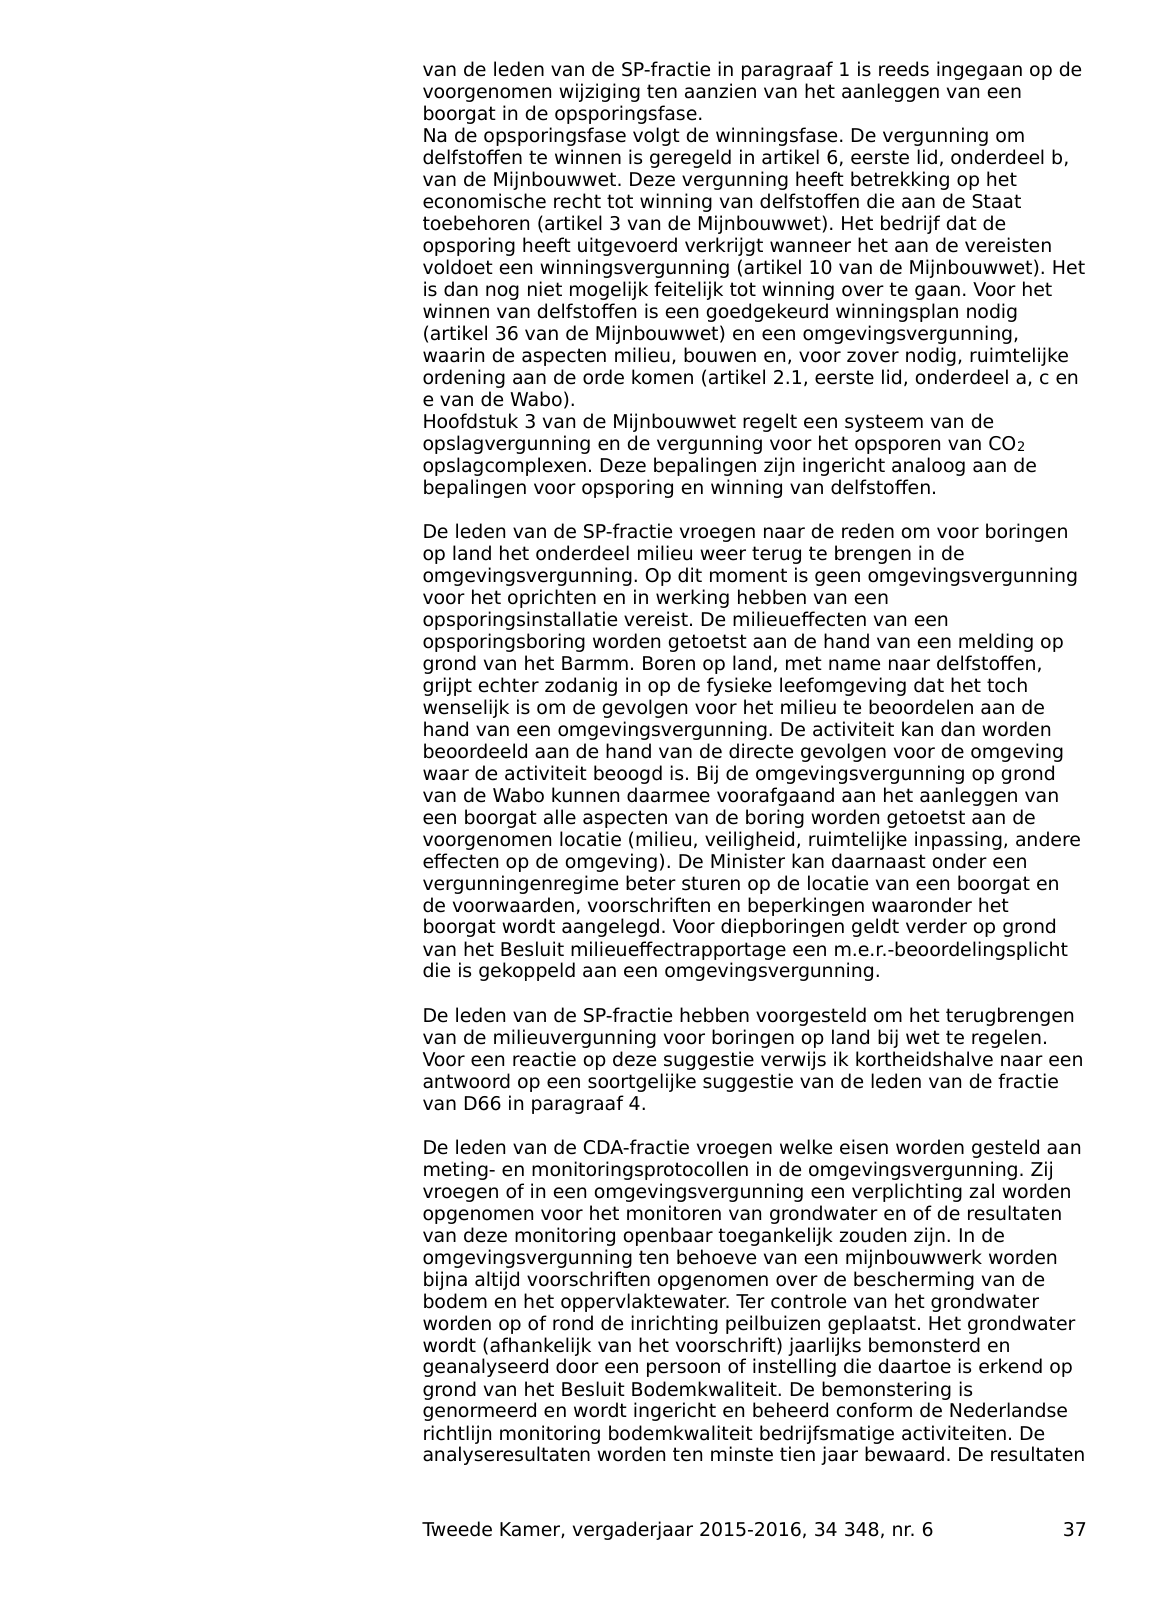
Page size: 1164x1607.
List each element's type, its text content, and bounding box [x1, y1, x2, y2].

text De leden van de CDA-fractie vroegen welke eisen worden gesteld aan meting- en monitoringsprotocollen in de omgevingsvergunning. Zij vroegen of in een omgevingsvergunning een verplichting zal worden opgenomen voor het monitoren van grondwater en of de resultaten van deze monitoring openbaar toegankelijk zouden zijn. In de omgevingsvergunning ten behoeve van een mijnbouwwerk worden bijna altijd voorschriften opgenomen over de bescherming van de bodem en het oppervlaktewater. Ter controle van het grondwater worden op of rond de inrichting peilbuizen geplaatst. Het grondwater wordt (afhankelijk van het voorschrift) jaarlijks bemonsterd en geanalyseerd door een persoon of instelling die daartoe is erkend op grond van het Besluit Bodemkwaliteit. De bemonstering is genormeerd en wordt ingericht en beheerd conform de Nederlandse richtlijn monitoring bodemkwaliteit bedrijfsmatige activiteiten. De analyseresultaten worden ten minste tien jaar bewaard. De resultaten [422, 1137, 1087, 1466]
text De leden van de SP-fractie hebben voorgesteld om het terugbrengen van de milieuvergunning voor boringen op land bij wet te regelen. Voor een reactie op deze suggestie verwijs ik kortheidshalve naar een antwoord op een soortgelijke suggestie van de leden van de fractie van D66 in paragraaf 4. [422, 1004, 1087, 1114]
text Na de opsporingsfase volgt de winningsfase. De vergunning om delfstoffen te winnen is geregeld in artikel 6, eerste lid, onderdeel b, van de Mijnbouwwet. Deze vergunning heeft betrekking op het economische recht tot winning van delfstoffen die aan de Staat toebehoren (artikel 3 van de Mijnbouwwet). Het bedrijf dat de opsporing heeft uitgevoerd verkrijgt wanneer het aan de vereisten voldoet een winningsvergunning (artikel 10 van de Mijnbouwwet). Het is dan nog niet mogelijk feitelijk tot winning over te gaan. Voor het winnen van delfstoffen is een goedgekeurd winningsplan nodig (artikel 36 van de Mijnbouwwet) en een omgevingsvergunning, waarin de aspecten milieu, bouwen en, voor zover nodig, ruimtelijke ordening aan de orde komen (artikel 2.1, eerste lid, onderdeel a, c en e van de Wabo). [422, 125, 1087, 411]
text Hoofdstuk 3 van de Mijnbouwwet regelt een systeem van de opslagvergunning en de vergunning voor het opsporen van CO2 opslagcomplexen. Deze bepalingen zijn ingericht analoog aan de bepalingen voor opsporing en winning van delfstoffen. [422, 411, 1087, 499]
text van de leden van de SP-fractie in paragraaf 1 is reeds ingegaan op de voorgenomen wijziging ten aanzien van het aanleggen van een boorgat in de opsporingsfase. [422, 59, 1087, 125]
text De leden van de SP-fractie vroegen naar de reden om voor boringen op land het onderdeel milieu weer terug te brengen in de omgevingsvergunning. Op dit moment is geen omgevingsvergunning voor het oprichten en in werking hebben van een opsporingsinstallatie vereist. De milieueffecten van een opsporingsboring worden getoetst aan de hand van een melding op grond van het Barmm. Boren op land, met name naar delfstoffen, grijpt echter zodanig in op de fysieke leefomgeving dat het toch wenselijk is om de gevolgen voor het milieu te beoordelen aan de hand van een omgevingsvergunning. De activiteit kan dan worden beoordeeld aan de hand van de directe gevolgen voor de omgeving waar de activiteit beoogd is. Bij de omgevingsvergunning op grond van de Wabo kunnen daarmee voorafgaand aan het aanleggen van een boorgat alle aspecten van de boring worden getoetst aan de voorgenomen locatie (milieu, veiligheid, ruimtelijke inpassing, andere effecten op de omgeving). De Minister kan daarnaast onder een vergunningenregime beter sturen op de locatie van een boorgat en de voorwaarden, voorschriften en beperkingen waaronder het boorgat wordt aangelegd. Voor diepboringen geldt verder op grond van het Besluit milieueffectrapportage een m.e.r.-beoordelingsplicht die is gekoppeld aan een omgevingsvergunning. [422, 521, 1087, 982]
